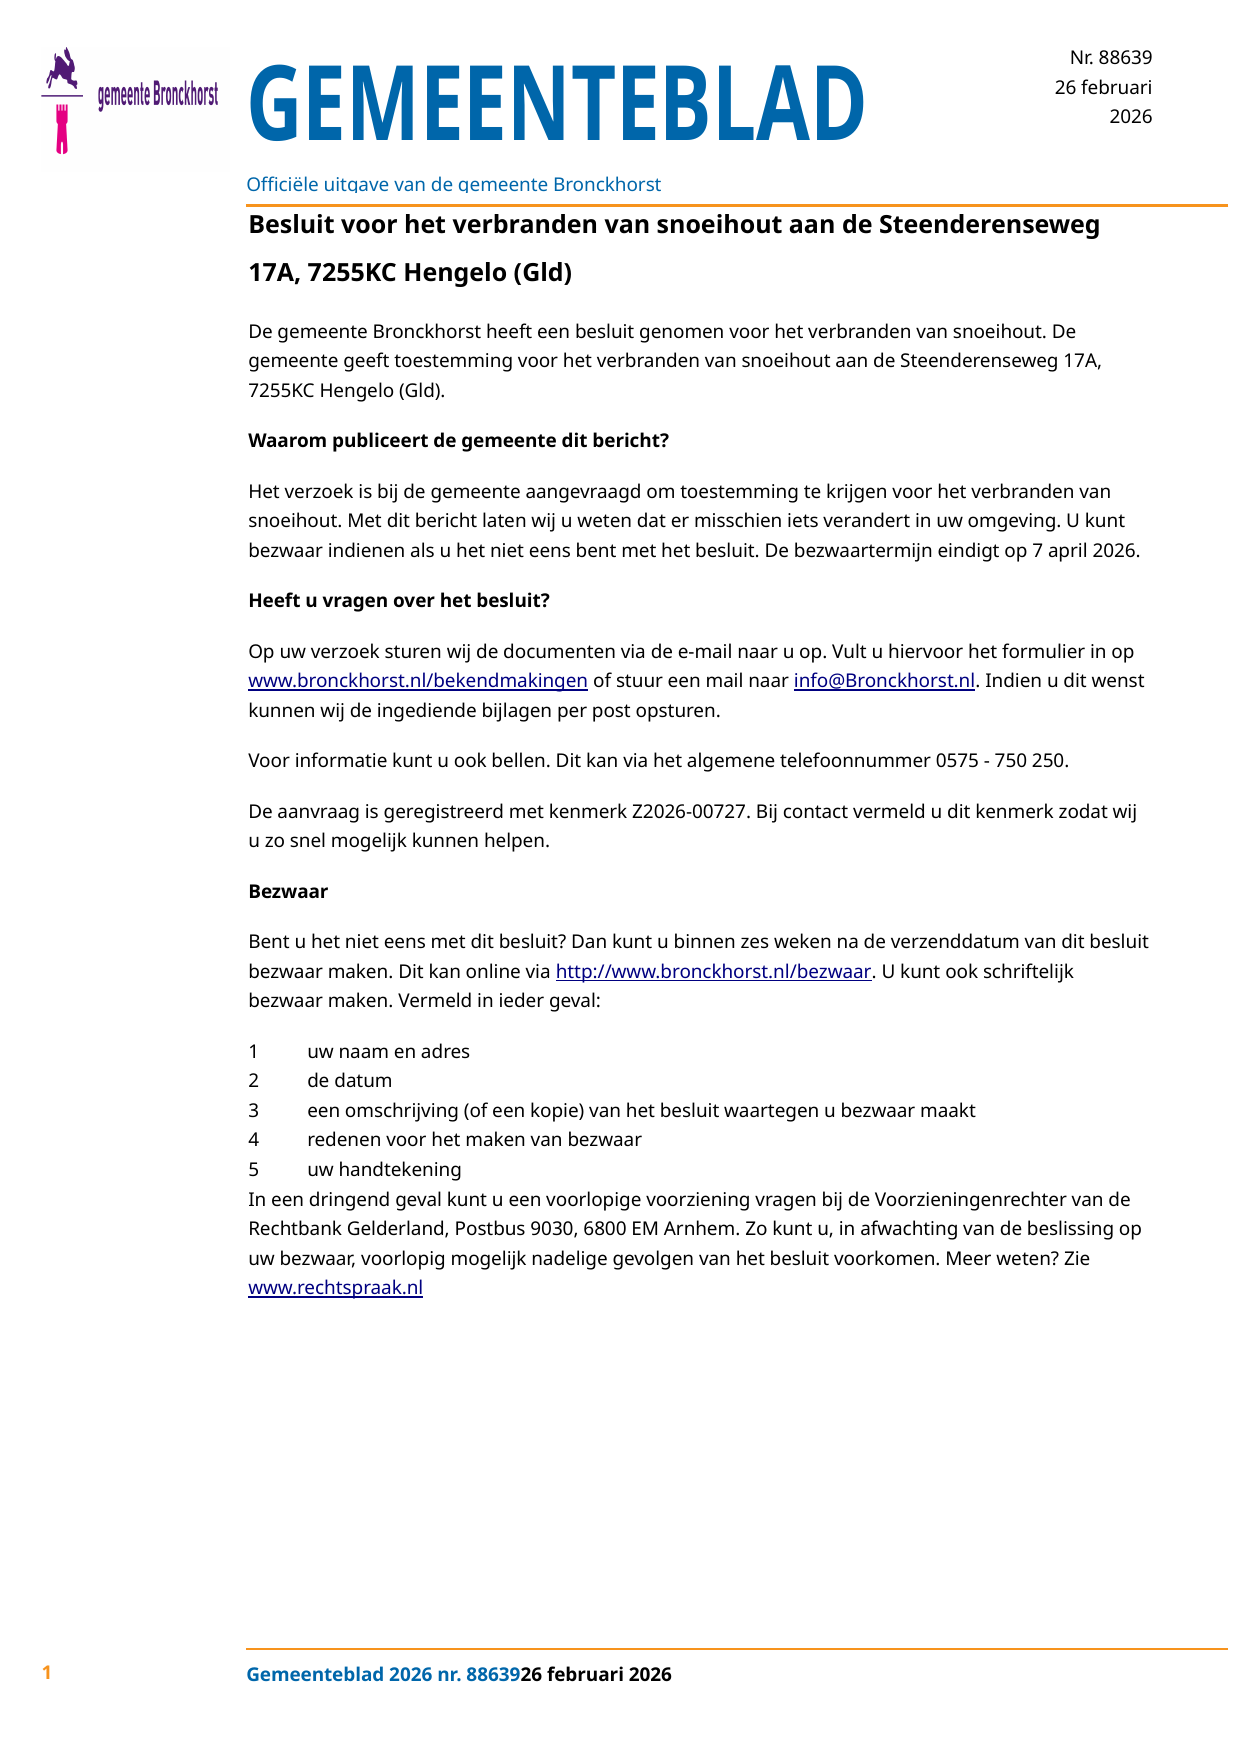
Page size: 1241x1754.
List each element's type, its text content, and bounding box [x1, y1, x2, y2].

text Waarom publiceert de gemeente dit bericht? [248, 427, 1152, 453]
text Heeft u vragen over het besluit? [248, 587, 1152, 613]
text De gemeente Bronckhorst heeft een besluit genomen voor het verbranden van snoeihout. De gemeente geeft toestemming voor het verbranden van snoeihout aan de Steenderenseweg 17A, 7255KC Hengelo (Gld). [248, 318, 1152, 403]
text Het verzoek is bij de gemeente aangevraagd om toestemming te krijgen voor het verbranden van snoeihout. Met dit bericht laten wij u weten dat er misschien iets verandert in uw omgeving. U kunt bezwaar indienen als u het niet eens bent met het besluit. De bezwaartermijn eindigt op 7 april 2026. [248, 478, 1152, 563]
list uw naam en adres [248, 1038, 1152, 1064]
text Besluit voor het verbranden van snoeihout aan de Steenderenseweg 17A, 7255KC Hengelo (Gld) [248, 207, 1152, 288]
text Bent u het niet eens met dit besluit? Dan kunt u binnen zes weken na de verzenddatum van dit besluit bezwaar maken. Dit kan online via http://www.bronckhorst.nl/bezwaar. U kunt ook schriftelijk bezwaar maken. Vermeld in ieder geval: [248, 928, 1152, 1013]
text Voor informatie kunt u ook bellen. Dit kan via het algemene telefoonnummer 0575 - 750 250. [248, 747, 1152, 773]
text De aanvraag is geregistreerd met kenmerk Z2026-00727. Bij contact vermeld u dit kenmerk zodat wij u zo snel mogelijk kunnen helpen. [248, 798, 1152, 853]
list redenen voor het maken van bezwaar [248, 1127, 1152, 1152]
list uw handtekening [248, 1156, 1152, 1182]
list de datum [248, 1067, 1152, 1093]
text Bezwaar [248, 878, 1152, 904]
picture [41, 47, 231, 172]
text In een dringend geval kunt u een voorlopige voorziening vragen bij de Voorzieningenrechter van de Rechtbank Gelderland, Postbus 9030, 6800 EM Arnhem. Zo kunt u, in afwachting van de beslissing op uw bezwaar, voorlopig mogelijk nadelige gevolgen van het besluit voorkomen. Meer weten? Zie www.rechtspraak.nl [248, 1186, 1152, 1300]
list een omschrijving (of een kopie) van het besluit waartegen u bezwaar maakt [248, 1097, 1152, 1123]
text Op uw verzoek sturen wij de documenten via de e-mail naar u op. Vult u hiervoor het formulier in op www.bronckhorst.nl/bekendmakingen of stuur een mail naar info@Bronckhorst.nl. Indien u dit wenst kunnen wij de ingediende bijlagen per post opsturen. [248, 638, 1152, 723]
